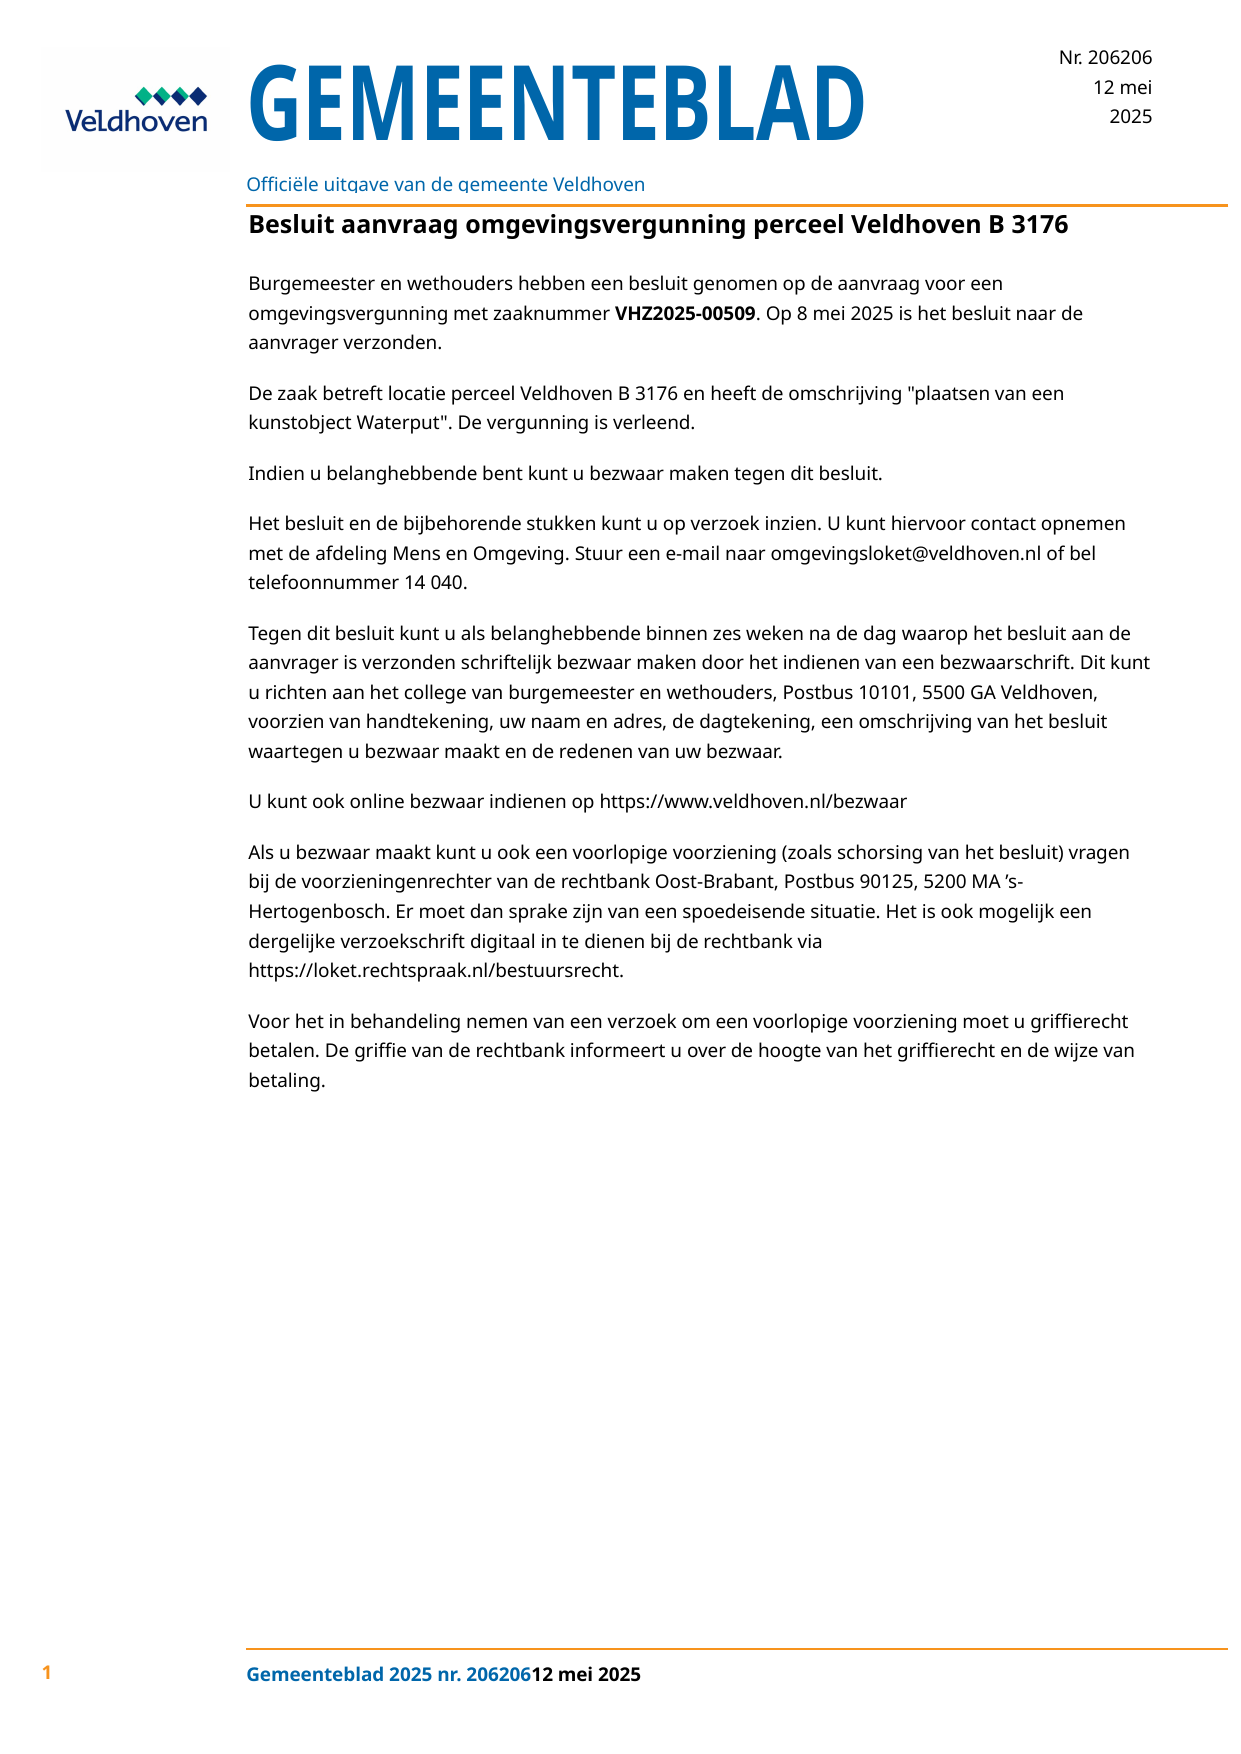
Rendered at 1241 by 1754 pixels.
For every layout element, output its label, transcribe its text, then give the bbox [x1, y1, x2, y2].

text Indien u belanghebbende bent kunt u bezwaar maken tegen dit besluit. [248, 460, 1152, 486]
text Voor het in behandeling nemen van een verzoek om een voorlopige voorziening moet u griffierecht betalen. De griffie van de rechtbank informeert u over de hoogte van het griffierecht en de wijze van betaling. [248, 1008, 1152, 1093]
picture [41, 47, 231, 172]
text U kunt ook online bezwaar indienen op https://www.veldhoven.nl/bezwaar [248, 789, 1152, 814]
text Burgemeester en wethouders hebben een besluit genomen op de aanvraag voor een omgevingsvergunning met zaaknummer VHZ2025-00509. Op 8 mei 2025 is het besluit naar de aanvrager verzonden. [248, 270, 1152, 355]
text Als u bezwaar maakt kunt u ook een voorlopige voorziening (zoals schorsing van het besluit) vragen bij de voorzieningenrechter van de rechtbank Oost-Brabant, Postbus 90125, 5200 MA ’s-Hertogenbosch. Er moet dan sprake zijn van een spoedeisende situatie. Het is ook mogelijk een dergelijke verzoekschrift digitaal in te dienen bij de rechtbank via https://loket.rechtspraak.nl/bestuursrecht. [248, 839, 1152, 983]
text Besluit aanvraag omgevingsvergunning perceel Veldhoven B 3176 [248, 207, 1152, 241]
text Het besluit en de bijbehorende stukken kunt u op verzoek inzien. U kunt hiervoor contact opnemen met de afdeling Mens en Omgeving. Stuur een e-mail naar omgevingsloket@veldhoven.nl of bel telefoonnummer 14 040. [248, 510, 1152, 595]
text De zaak betreft locatie perceel Veldhoven B 3176 en heeft de omschrijving "plaatsen van een kunstobject Waterput". De vergunning is verleend. [248, 380, 1152, 435]
text Tegen dit besluit kunt u als belanghebbende binnen zes weken na de dag waarop het besluit aan de aanvrager is verzonden schriftelijk bezwaar maken door het indienen van een bezwaarschrift. Dit kunt u richten aan het college van burgemeester en wethouders, Postbus 10101, 5500 GA Veldhoven, voorzien van handtekening, uw naam en adres, de dagtekening, een omschrijving van het besluit waartegen u bezwaar maakt en de redenen van uw bezwaar. [248, 620, 1152, 764]
